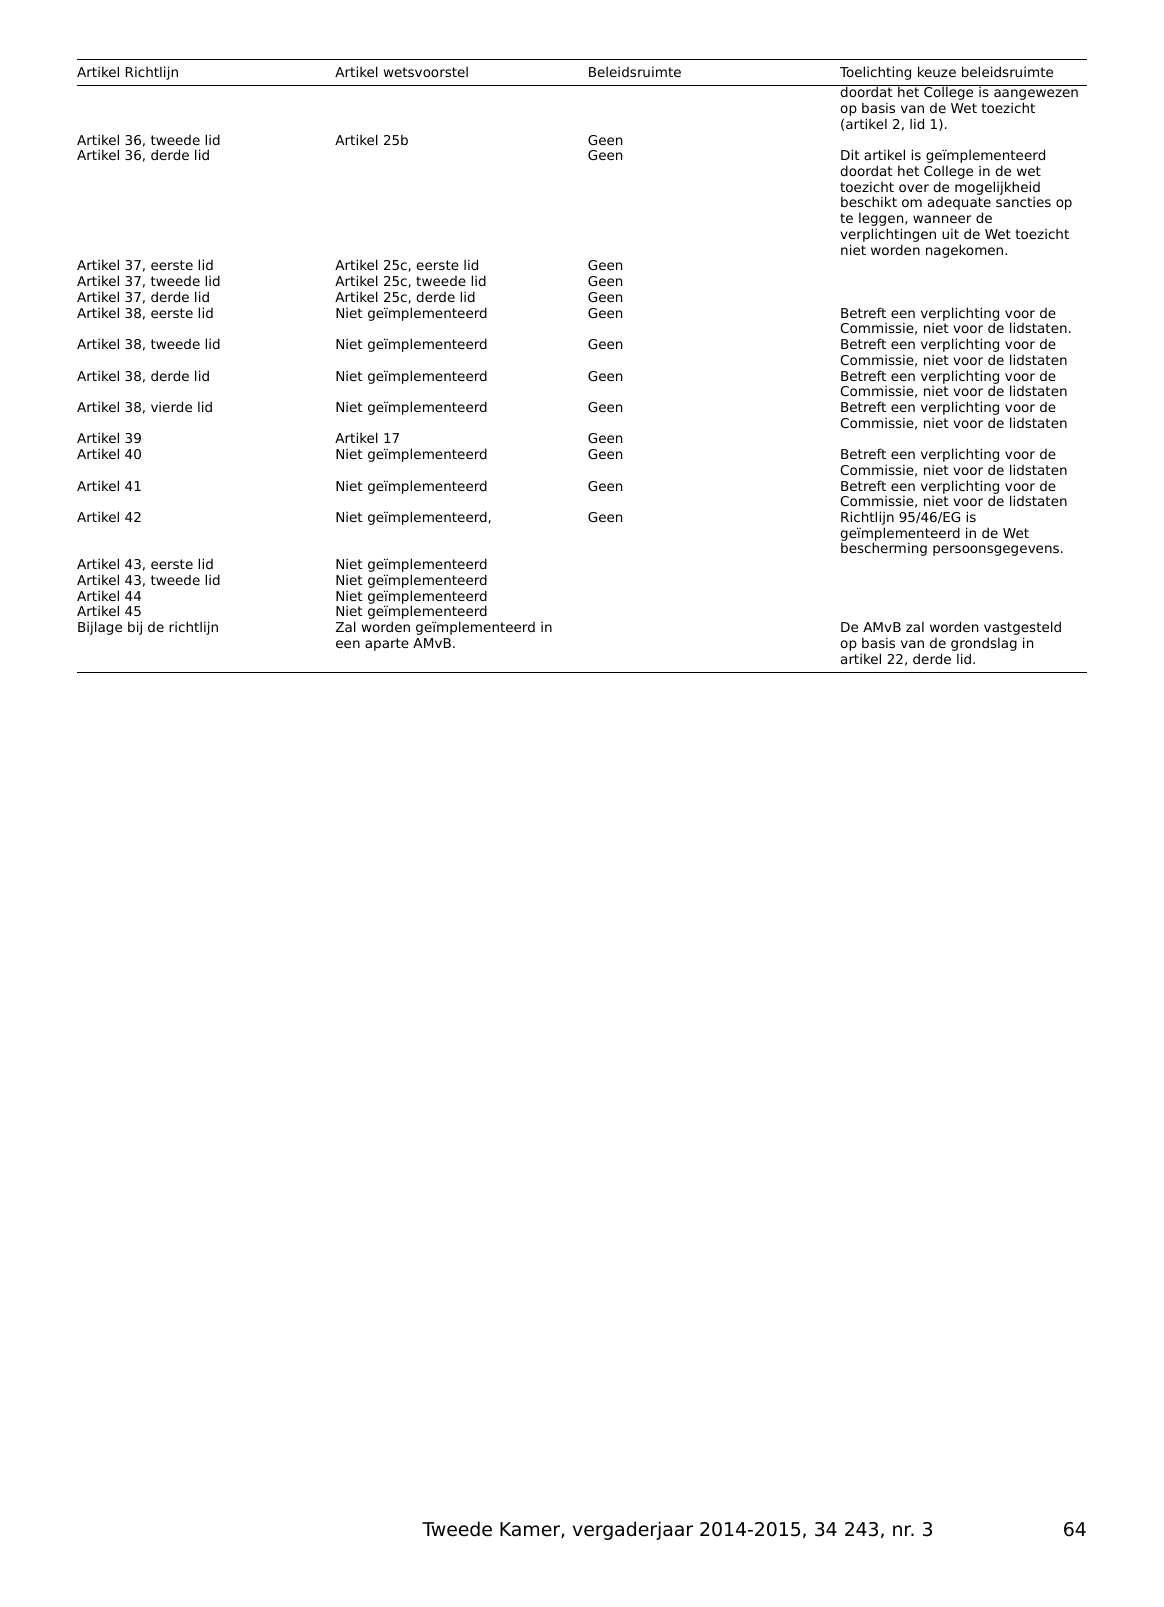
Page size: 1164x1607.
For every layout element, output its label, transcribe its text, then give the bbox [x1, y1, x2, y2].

table_header Beleidsruimte [582, 60, 834, 85]
table_cell Betreft een verplichting voor de Commissie, niet voor de lidstaten [834, 479, 1087, 510]
table_cell [834, 604, 1087, 620]
table_cell Niet geïmplementeerd [329, 368, 582, 400]
table_cell Artikel 25c, derde lid [329, 290, 582, 305]
table_cell Artikel 42 [77, 510, 329, 557]
table_cell Geen [582, 258, 834, 274]
table_cell De AMvB zal worden vastgesteld op basis van de grondslag in artikel 22, derde lid. [834, 620, 1087, 672]
table_cell Geen [582, 133, 834, 148]
table_cell [582, 557, 834, 573]
table_cell doordat het College is aangewezen op basis van de Wet toezicht (artikel 2, lid 1). [834, 86, 1087, 132]
table_cell [582, 620, 834, 672]
table_cell Artikel 37, derde lid [77, 290, 329, 305]
table_cell Betreft een verplichting voor de Commissie, niet voor de lidstaten [834, 447, 1087, 478]
table_cell Artikel 36, derde lid [77, 148, 329, 258]
table_cell Artikel 25c, eerste lid [329, 258, 582, 274]
table_cell [834, 557, 1087, 573]
table_header Artikel Richtlijn [77, 60, 329, 85]
table_cell Dit artikel is geïmplementeerd doordat het College in de wet toezicht over de mogelijkheid beschikt om adequate sancties op te leggen, wanneer de verplichtingen uit de Wet toezicht niet worden nagekomen. [834, 148, 1087, 258]
table_cell Betreft een verplichting voor de Commissie, niet voor de lidstaten [834, 337, 1087, 368]
table_cell [77, 86, 329, 132]
table_cell [582, 589, 834, 604]
table_cell [834, 589, 1087, 604]
table_cell Artikel 41 [77, 479, 329, 510]
table_cell Artikel 38, eerste lid [77, 305, 329, 337]
table_cell Bijlage bij de richtlijn [77, 620, 329, 672]
table_cell Artikel 17 [329, 431, 582, 447]
table_cell Betreft een verplichting voor de Commissie, niet voor de lidstaten. [834, 305, 1087, 337]
table_cell Geen [582, 479, 834, 510]
table_cell Geen [582, 290, 834, 305]
table_cell Zal worden geïmplementeerd in een aparte AMvB. [329, 620, 582, 672]
table_cell [582, 604, 834, 620]
table_cell Betreft een verplichting voor de Commissie, niet voor de lidstaten [834, 400, 1087, 431]
table_cell Artikel 25c, tweede lid [329, 274, 582, 290]
table_cell Niet geïmplementeerd [329, 589, 582, 604]
table_cell Artikel 40 [77, 447, 329, 478]
table_header Artikel wetsvoorstel [329, 60, 582, 85]
table_cell Artikel 37, eerste lid [77, 258, 329, 274]
table_cell Geen [582, 400, 834, 431]
table_cell Artikel 44 [77, 589, 329, 604]
table_cell Geen [582, 368, 834, 400]
table_cell Artikel 38, tweede lid [77, 337, 329, 368]
table_cell Artikel 43, tweede lid [77, 573, 329, 588]
table_cell Richtlijn 95/46/EG is geïmplementeerd in de Wet bescherming persoonsgegevens. [834, 510, 1087, 557]
table_cell [834, 573, 1087, 588]
table_cell Niet geïmplementeerd [329, 447, 582, 478]
table_cell Betreft een verplichting voor de Commissie, niet voor de lidstaten [834, 368, 1087, 400]
table_cell Geen [582, 447, 834, 478]
table_cell [834, 258, 1087, 274]
table_cell [582, 86, 834, 132]
table_cell Artikel 39 [77, 431, 329, 447]
table_cell Geen [582, 274, 834, 290]
table_cell [582, 573, 834, 588]
table_cell Geen [582, 431, 834, 447]
table_cell [834, 133, 1087, 148]
table_cell Niet geïmplementeerd [329, 557, 582, 573]
table_cell Niet geïmplementeerd [329, 400, 582, 431]
table_cell Geen [582, 148, 834, 258]
table_cell Niet geïmplementeerd [329, 305, 582, 337]
table_cell Niet geïmplementeerd [329, 604, 582, 620]
table_cell Niet geïmplementeerd [329, 337, 582, 368]
table_cell Niet geïmplementeerd, [329, 510, 582, 557]
table_cell [834, 274, 1087, 290]
table_cell Geen [582, 510, 834, 557]
table_cell Artikel 25b [329, 133, 582, 148]
table_cell Artikel 36, tweede lid [77, 133, 329, 148]
table_cell Geen [582, 305, 834, 337]
table_cell [834, 290, 1087, 305]
table_cell Niet geïmplementeerd [329, 573, 582, 588]
table_cell Artikel 38, vierde lid [77, 400, 329, 431]
table_cell Geen [582, 337, 834, 368]
table_header Toelichting keuze beleidsruimte [834, 60, 1087, 85]
table_cell [329, 86, 582, 132]
table_cell [329, 148, 582, 258]
table_cell Artikel 38, derde lid [77, 368, 329, 400]
table_cell Artikel 37, tweede lid [77, 274, 329, 290]
table_cell Niet geïmplementeerd [329, 479, 582, 510]
table_cell Artikel 43, eerste lid [77, 557, 329, 573]
table_cell Artikel 45 [77, 604, 329, 620]
table_cell [834, 431, 1087, 447]
